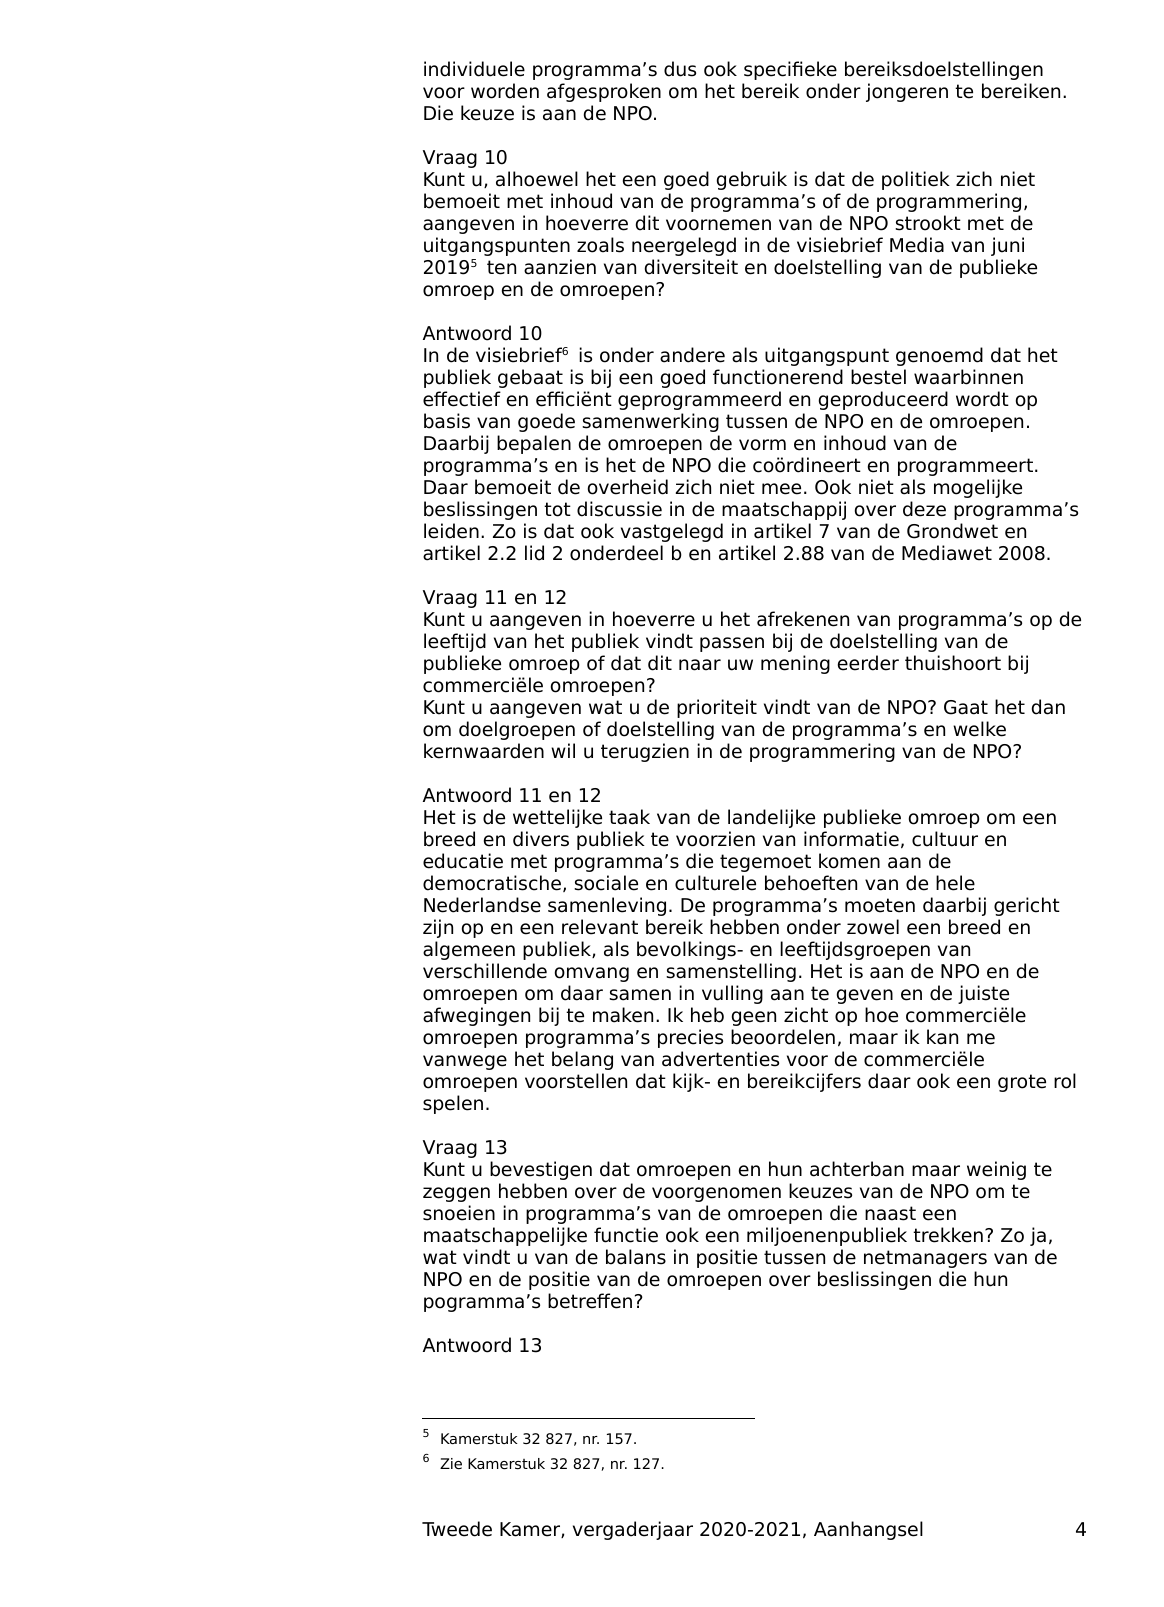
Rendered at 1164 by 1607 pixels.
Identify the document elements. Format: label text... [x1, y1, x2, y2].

text Kunt u bevestigen dat omroepen en hun achterban maar weinig te zeggen hebben over de voorgenomen keuzes van de NPO om te snoeien in programma’s van de omroepen die naast een maatschappelijke functie ook een miljoenenpubliek trekken? Zo ja, wat vindt u van de balans in positie tussen de netmanagers van de NPO en de positie van de omroepen over beslissingen die hun pogramma’s betreffen? [422, 1159, 1087, 1313]
text Vraag 11 en 12 [422, 587, 1087, 609]
text Vraag 13 [422, 1137, 1087, 1159]
text Kamerstuk 32 827, nr. 157. [422, 1427, 1087, 1449]
text Kunt u aangeven in hoeverre u het afrekenen van programma’s op de leeftijd van het publiek vindt passen bij de doelstelling van de publieke omroep of dat dit naar uw mening eerder thuishoort bij commerciële omroepen? [422, 609, 1087, 697]
text Het is de wettelijke taak van de landelijke publieke omroep om een breed en divers publiek te voorzien van informatie, cultuur en educatie met programma’s die tegemoet komen aan de democratische, sociale en culturele behoeften van de hele Nederlandse samenleving. De programma’s moeten daarbij gericht zijn op en een relevant bereik hebben onder zowel een breed en algemeen publiek, als bevolkings- en leeftijdsgroepen van verschillende omvang en samenstelling. Het is aan de NPO en de omroepen om daar samen in vulling aan te geven en de juiste afwegingen bij te maken. Ik heb geen zicht op hoe commerciële omroepen programma’s precies beoordelen, maar ik kan me vanwege het belang van advertenties voor de commerciële omroepen voorstellen dat kijk- en bereikcijfers daar ook een grote rol spelen. [422, 807, 1087, 1115]
text Antwoord 10 [422, 323, 1087, 345]
text Kunt u, alhoewel het een goed gebruik is dat de politiek zich niet bemoeit met inhoud van de programma’s of de programmering, aangeven in hoeverre dit voornemen van de NPO strookt met de uitgangspunten zoals neergelegd in de visiebrief Media van juni 2019 ten aanzien van diversiteit en doelstelling van de publieke omroep en de omroepen? [422, 169, 1087, 301]
text individuele programma’s dus ook specifieke bereiksdoelstellingen voor worden afgesproken om het bereik onder jongeren te bereiken. Die keuze is aan de NPO. [422, 59, 1087, 125]
text Zie Kamerstuk 32 827, nr. 127. [422, 1452, 1087, 1474]
text Vraag 10 [422, 147, 1087, 169]
text Kunt u aangeven wat u de prioriteit vindt van de NPO? Gaat het dan om doelgroepen of doelstelling van de programma’s en welke kernwaarden wil u terugzien in de programmering van de NPO? [422, 697, 1087, 763]
text Antwoord 11 en 12 [422, 785, 1087, 807]
text In de visiebrief is onder andere als uitgangspunt genoemd dat het publiek gebaat is bij een goed functionerend bestel waarbinnen effectief en efficiënt geprogrammeerd en geproduceerd wordt op basis van goede samenwerking tussen de NPO en de omroepen. Daarbij bepalen de omroepen de vorm en inhoud van de programma’s en is het de NPO die coördineert en programmeert. Daar bemoeit de overheid zich niet mee. Ook niet als mogelijke beslissingen tot discussie in de maatschappij over deze programma’s leiden. Zo is dat ook vastgelegd in artikel 7 van de Grondwet en artikel 2.2 lid 2 onderdeel b en artikel 2.88 van de Mediawet 2008. [422, 345, 1087, 565]
text Antwoord 13 [422, 1335, 1087, 1357]
